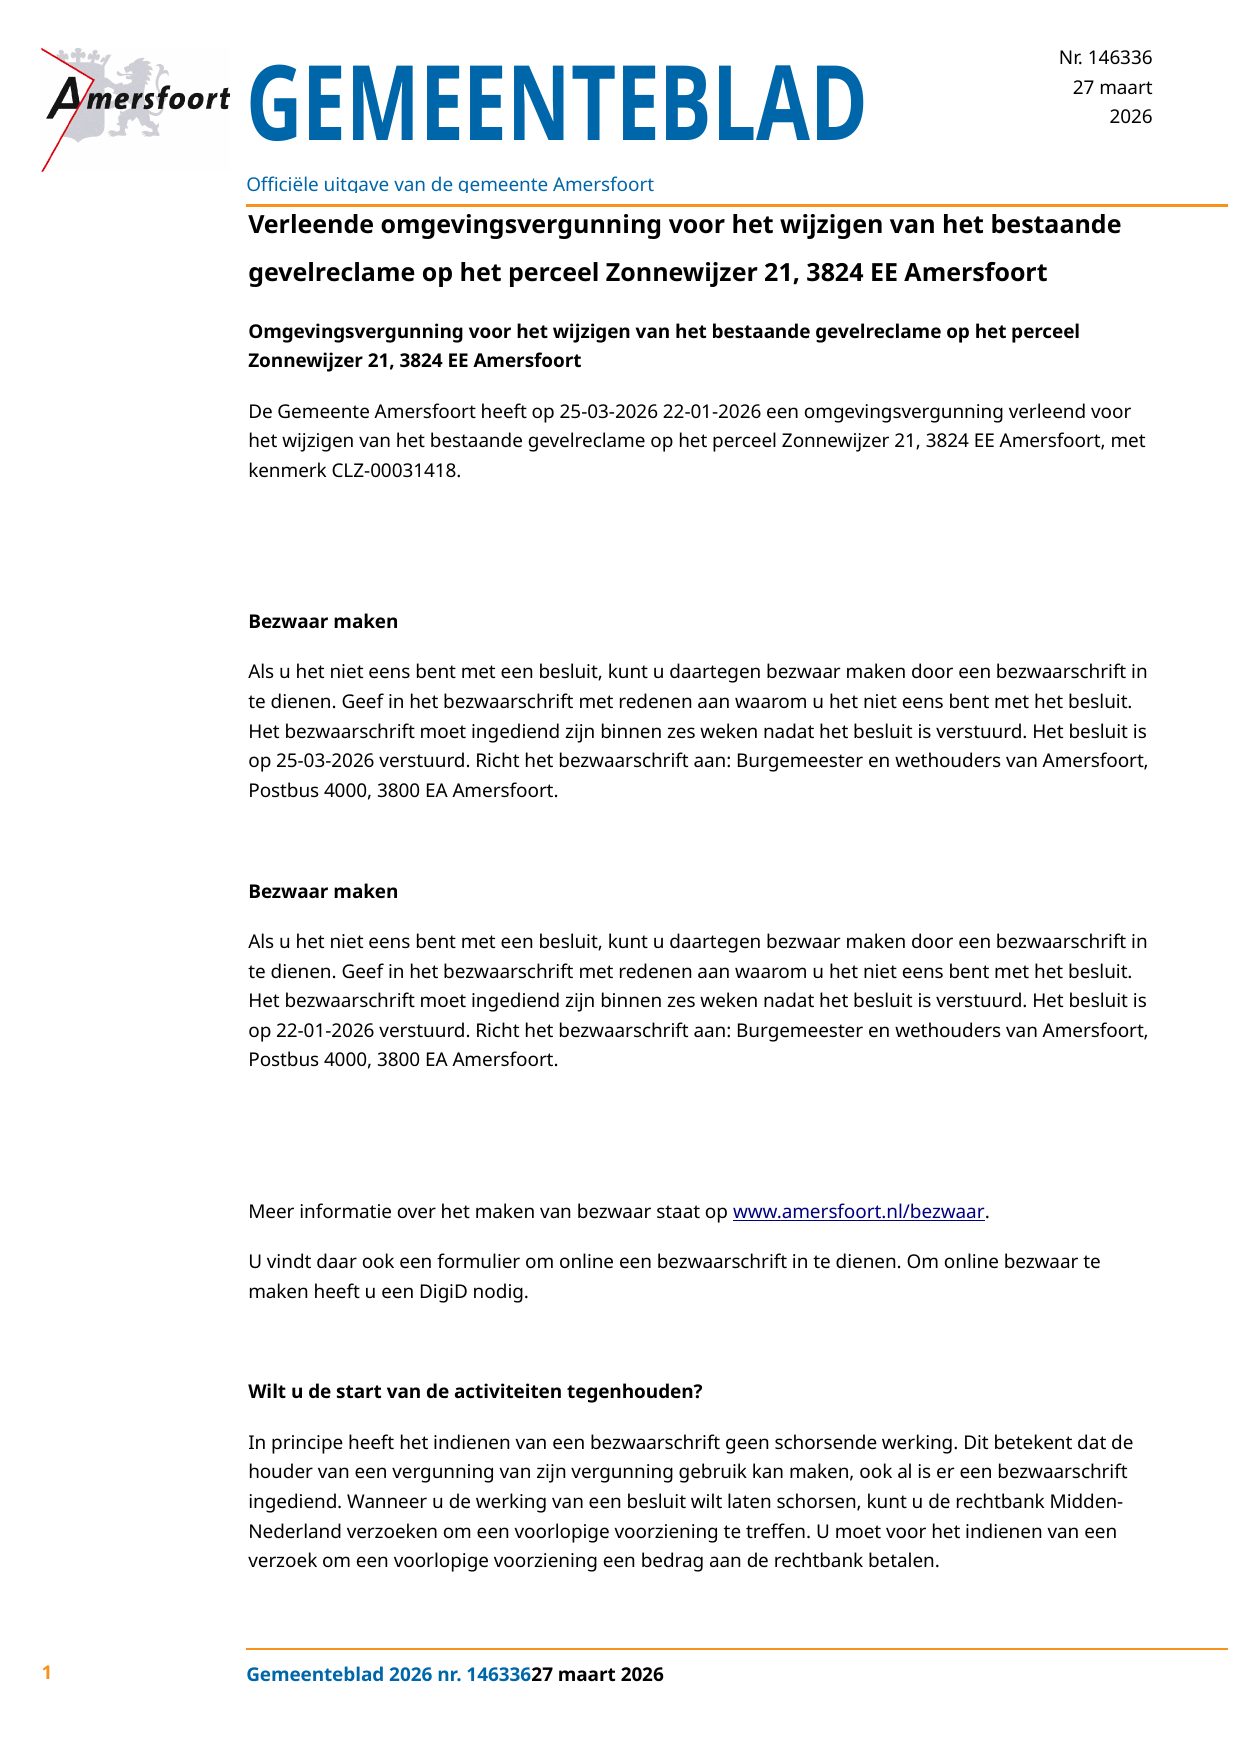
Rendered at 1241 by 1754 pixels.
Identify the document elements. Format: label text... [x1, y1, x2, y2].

text Meer informatie over het maken van bezwaar staat op www.amersfoort.nl/bezwaar. [248, 1198, 1152, 1224]
text De Gemeente Amersfoort heeft op 25-03-2026 22-01-2026 een omgevingsvergunning verleend voor het wijzigen van het bestaande gevelreclame op het perceel Zonnewijzer 21, 3824 EE Amersfoort, met kenmerk CLZ-00031418. [248, 398, 1152, 483]
text Als u het niet eens bent met een besluit, kunt u daartegen bezwaar maken door een bezwaarschrift in te dienen. Geef in het bezwaarschrift met redenen aan waarom u het niet eens bent met het besluit. Het bezwaarschrift moet ingediend zijn binnen zes weken nadat het besluit is verstuurd. Het besluit is op 25-03-2026 verstuurd. Richt het bezwaarschrift aan: Burgemeester en wethouders van Amersfoort, Postbus 4000, 3800 EA Amersfoort. [248, 659, 1152, 803]
text Bezwaar maken [248, 878, 1152, 904]
text U vindt daar ook een formulier om online een bezwaarschrift in te dienen. Om online bezwaar te maken heeft u een DigiD nodig. [248, 1248, 1152, 1304]
text Als u het niet eens bent met een besluit, kunt u daartegen bezwaar maken door een bezwaarschrift in te dienen. Geef in het bezwaarschrift met redenen aan waarom u het niet eens bent met het besluit. Het bezwaarschrift moet ingediend zijn binnen zes weken nadat het besluit is verstuurd. Het besluit is op 22-01-2026 verstuurd. Richt het bezwaarschrift aan: Burgemeester en wethouders van Amersfoort, Postbus 4000, 3800 EA Amersfoort. [248, 928, 1152, 1072]
text Wilt u de start van de activiteiten tegenhouden? [248, 1379, 1152, 1404]
text Verleende omgevingsvergunning voor het wijzigen van het bestaande gevelreclame op het perceel Zonnewijzer 21, 3824 EE Amersfoort [248, 207, 1152, 288]
text In principe heeft het indienen van een bezwaarschrift geen schorsende werking. Dit betekent dat de houder van een vergunning van zijn vergunning gebruik kan maken, ook al is er een bezwaarschrift ingediend. Wanneer u de werking van een besluit wilt laten schorsen, kunt u de rechtbank Midden-Nederland verzoeken om een voorlopige voorziening te treffen. U moet voor het indienen van een verzoek om een voorlopige voorziening een bedrag aan de rechtbank betalen. [248, 1429, 1152, 1573]
picture [41, 47, 231, 172]
text Bezwaar maken [248, 608, 1152, 634]
text Omgevingsvergunning voor het wijzigen van het bestaande gevelreclame op het perceel Zonnewijzer 21, 3824 EE Amersfoort [248, 318, 1152, 373]
